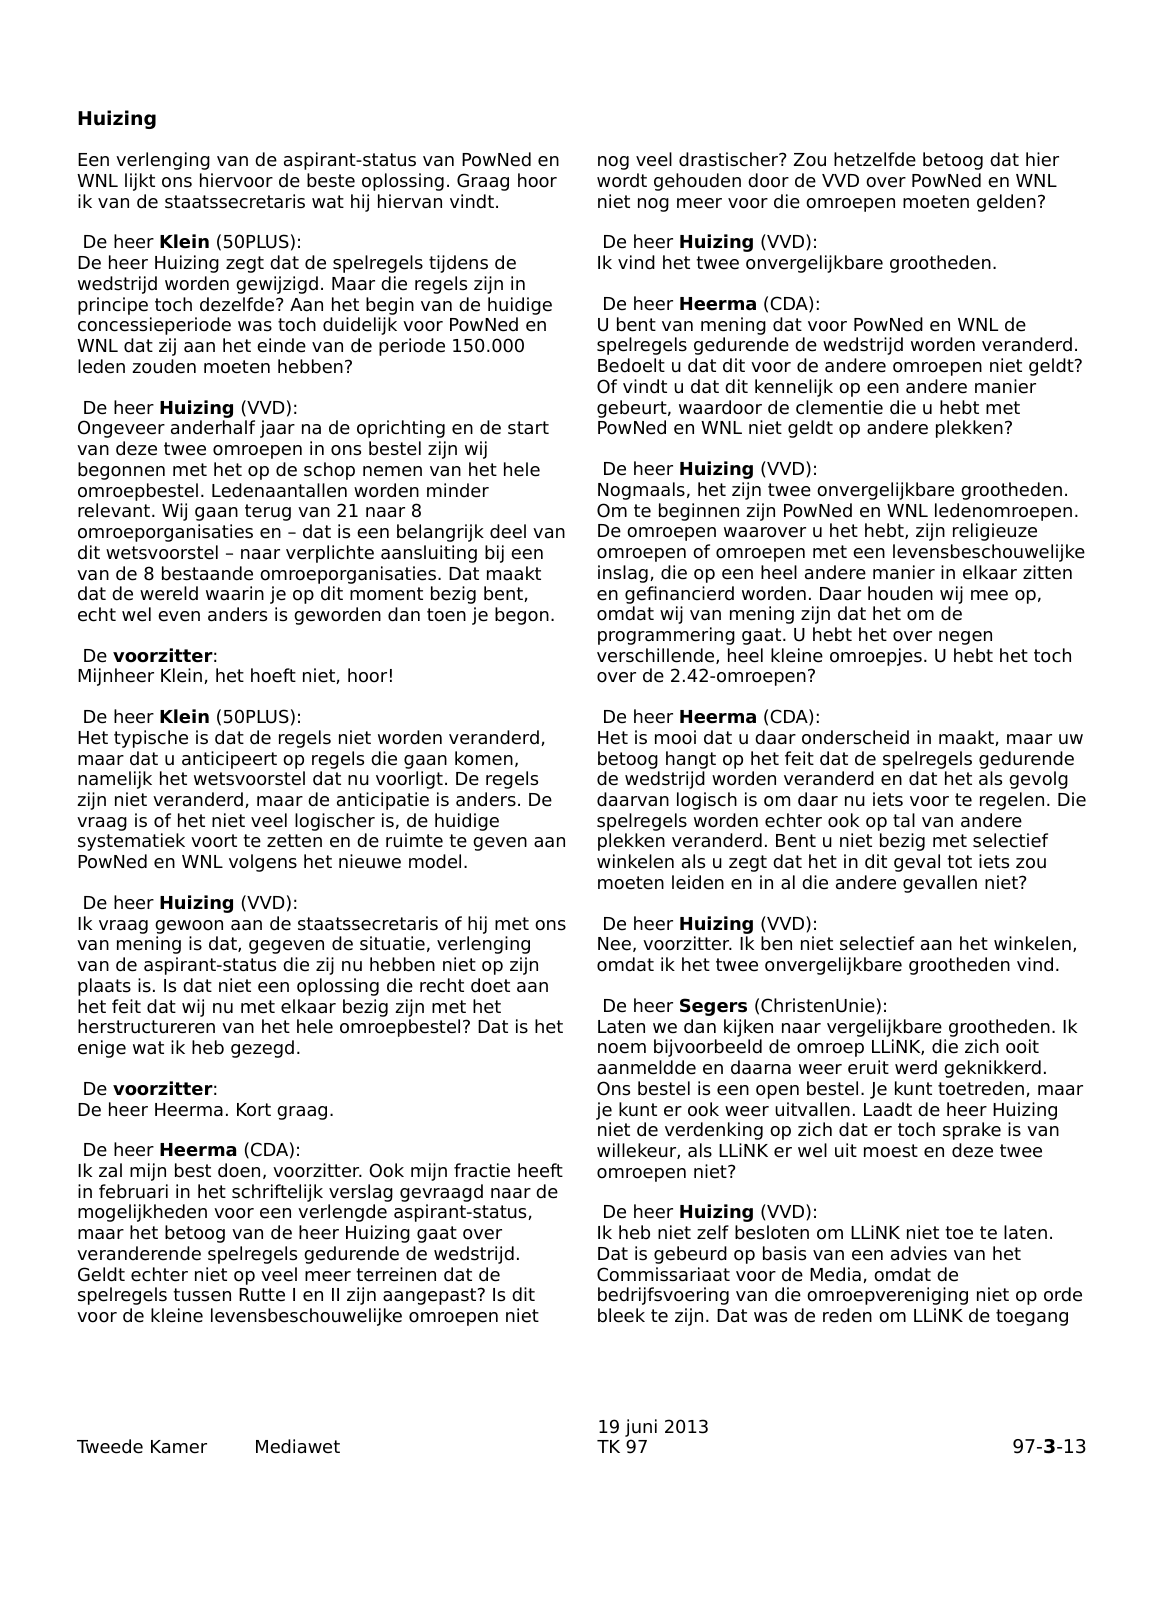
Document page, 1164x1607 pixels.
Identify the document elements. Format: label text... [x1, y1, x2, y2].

text De heer Heerma (CDA): [596, 707, 1087, 728]
text Ik zal mijn best doen, voorzitter. Ook mijn fractie heeft in februari in het schriftelijk verslag gevraagd naar de mogelijkheden voor een verlengde aspirant-status, maar het betoog van de heer Huizing gaat over veranderende spelregels gedurende de wedstrijd. Geldt echter niet op veel meer terreinen dat de spelregels tussen Rutte I en II zijn aangepast? Is dit voor de kleine levensbeschouwelijke omroepen niet [77, 1161, 567, 1327]
text U bent van mening dat voor PowNed en WNL de spelregels gedurende de wedstrijd worden veranderd. Bedoelt u dat dit voor de andere omroepen niet geldt? Of vindt u dat dit kennelijk op een andere manier gebeurt, waardoor de clementie die u hebt met PowNed en WNL niet geldt op andere plekken? [596, 314, 1087, 439]
text De heer Huizing (VVD): [77, 397, 567, 418]
text Ik heb niet zelf besloten om LLiNK niet toe te laten. Dat is gebeurd op basis van een advies van het Commissariaat voor de Media, omdat de bedrijfsvoering van die omroepvereniging niet op orde bleek te zijn. Dat was de reden om LLiNK de toegang [596, 1223, 1087, 1327]
text Ik vraag gewoon aan de staatssecretaris of hij met ons van mening is dat, gegeven de situatie, verlenging van de aspirant-status die zij nu hebben niet op zijn plaats is. Is dat niet een oplossing die recht doet aan het feit dat wij nu met elkaar bezig zijn met het herstructureren van het hele omroepbestel? Dat is het enige wat ik heb gezegd. [77, 913, 567, 1059]
text Laten we dan kijken naar vergelijkbare grootheden. Ik noem bijvoorbeeld de omroep LLiNK, die zich ooit aanmeldde en daarna weer eruit werd geknikkerd. Ons bestel is een open bestel. Je kunt toetreden, maar je kunt er ook weer uitvallen. Laadt de heer Huizing niet de verdenking op zich dat er toch sprake is van willekeur, als LLiNK er wel uit moest en deze twee omroepen niet? [596, 1016, 1087, 1182]
text De heer Heerma (CDA): [77, 1140, 567, 1161]
text De voorzitter: [77, 646, 567, 666]
text De heer Klein (50PLUS): [77, 232, 567, 253]
text De heer Klein (50PLUS): [77, 707, 567, 728]
text De heer Huizing (VVD): [596, 232, 1087, 253]
text Ongeveer anderhalf jaar na de oprichting en de start van deze twee omroepen in ons bestel zijn wij begonnen met het op de schop nemen van het hele omroepbestel. Ledenaantallen worden minder relevant. Wij gaan terug van 21 naar 8 omroeporganisaties en – dat is een belangrijk deel van dit wetsvoorstel – naar verplichte aansluiting bij een van de 8 bestaande omroeporganisaties. Dat maakt dat de wereld waarin je op dit moment bezig bent, echt wel even anders is geworden dan toen je begon. [77, 418, 567, 626]
text De heer Huizing (VVD): [596, 1202, 1087, 1223]
text Een verlenging van de aspirant-status van PowNed en WNL lijkt ons hiervoor de beste oplossing. Graag hoor ik van de staatssecretaris wat hij hiervan vindt. [77, 150, 567, 212]
text De heer Huizing (VVD): [596, 459, 1087, 480]
text De heer Huizing (VVD): [596, 913, 1087, 934]
text Het typische is dat de regels niet worden veranderd, maar dat u anticipeert op regels die gaan komen, namelijk het wetsvoorstel dat nu voorligt. De regels zijn niet veranderd, maar de anticipatie is anders. De vraag is of het niet veel logischer is, de huidige systematiek voort te zetten en de ruimte te geven aan PowNed en WNL volgens het nieuwe model. [77, 728, 567, 873]
text De heer Huizing zegt dat de spelregels tijdens de wedstrijd worden gewijzigd. Maar die regels zijn in principe toch dezelfde? Aan het begin van de huidige concessieperiode was toch duidelijk voor PowNed en WNL dat zij aan het einde van de periode 150.000 leden zouden moeten hebben? [77, 253, 567, 377]
text Mijnheer Klein, het hoeft niet, hoor! [77, 666, 567, 687]
text Nogmaals, het zijn twee onvergelijkbare grootheden. Om te beginnen zijn PowNed en WNL ledenomroepen. De omroepen waarover u het hebt, zijn religieuze omroepen of omroepen met een levensbeschouwelijke inslag, die op een heel andere manier in elkaar zitten en gefinancierd worden. Daar houden wij mee op, omdat wij van mening zijn dat het om de programmering gaat. U hebt het over negen verschillende, heel kleine omroepjes. U hebt het toch over de 2.42-omroepen? [596, 480, 1087, 687]
text nog veel drastischer? Zou hetzelfde betoog dat hier wordt gehouden door de VVD over PowNed en WNL niet nog meer voor die omroepen moeten gelden? [596, 150, 1087, 212]
text De voorzitter: [77, 1079, 567, 1099]
text Nee, voorzitter. Ik ben niet selectief aan het winkelen, omdat ik het twee onvergelijkbare grootheden vind. [596, 934, 1087, 976]
text De heer Heerma. Kort graag. [77, 1099, 567, 1120]
text Ik vind het twee onvergelijkbare grootheden. [596, 253, 1087, 274]
text Het is mooi dat u daar onderscheid in maakt, maar uw betoog hangt op het feit dat de spelregels gedurende de wedstrijd worden veranderd en dat het als gevolg daarvan logisch is om daar nu iets voor te regelen. Die spelregels worden echter ook op tal van andere plekken veranderd. Bent u niet bezig met selectief winkelen als u zegt dat het in dit geval tot iets zou moeten leiden en in al die andere gevallen niet? [596, 728, 1087, 893]
text De heer Segers (ChristenUnie): [596, 996, 1087, 1016]
text De heer Huizing (VVD): [77, 893, 567, 913]
text De heer Heerma (CDA): [596, 294, 1087, 314]
